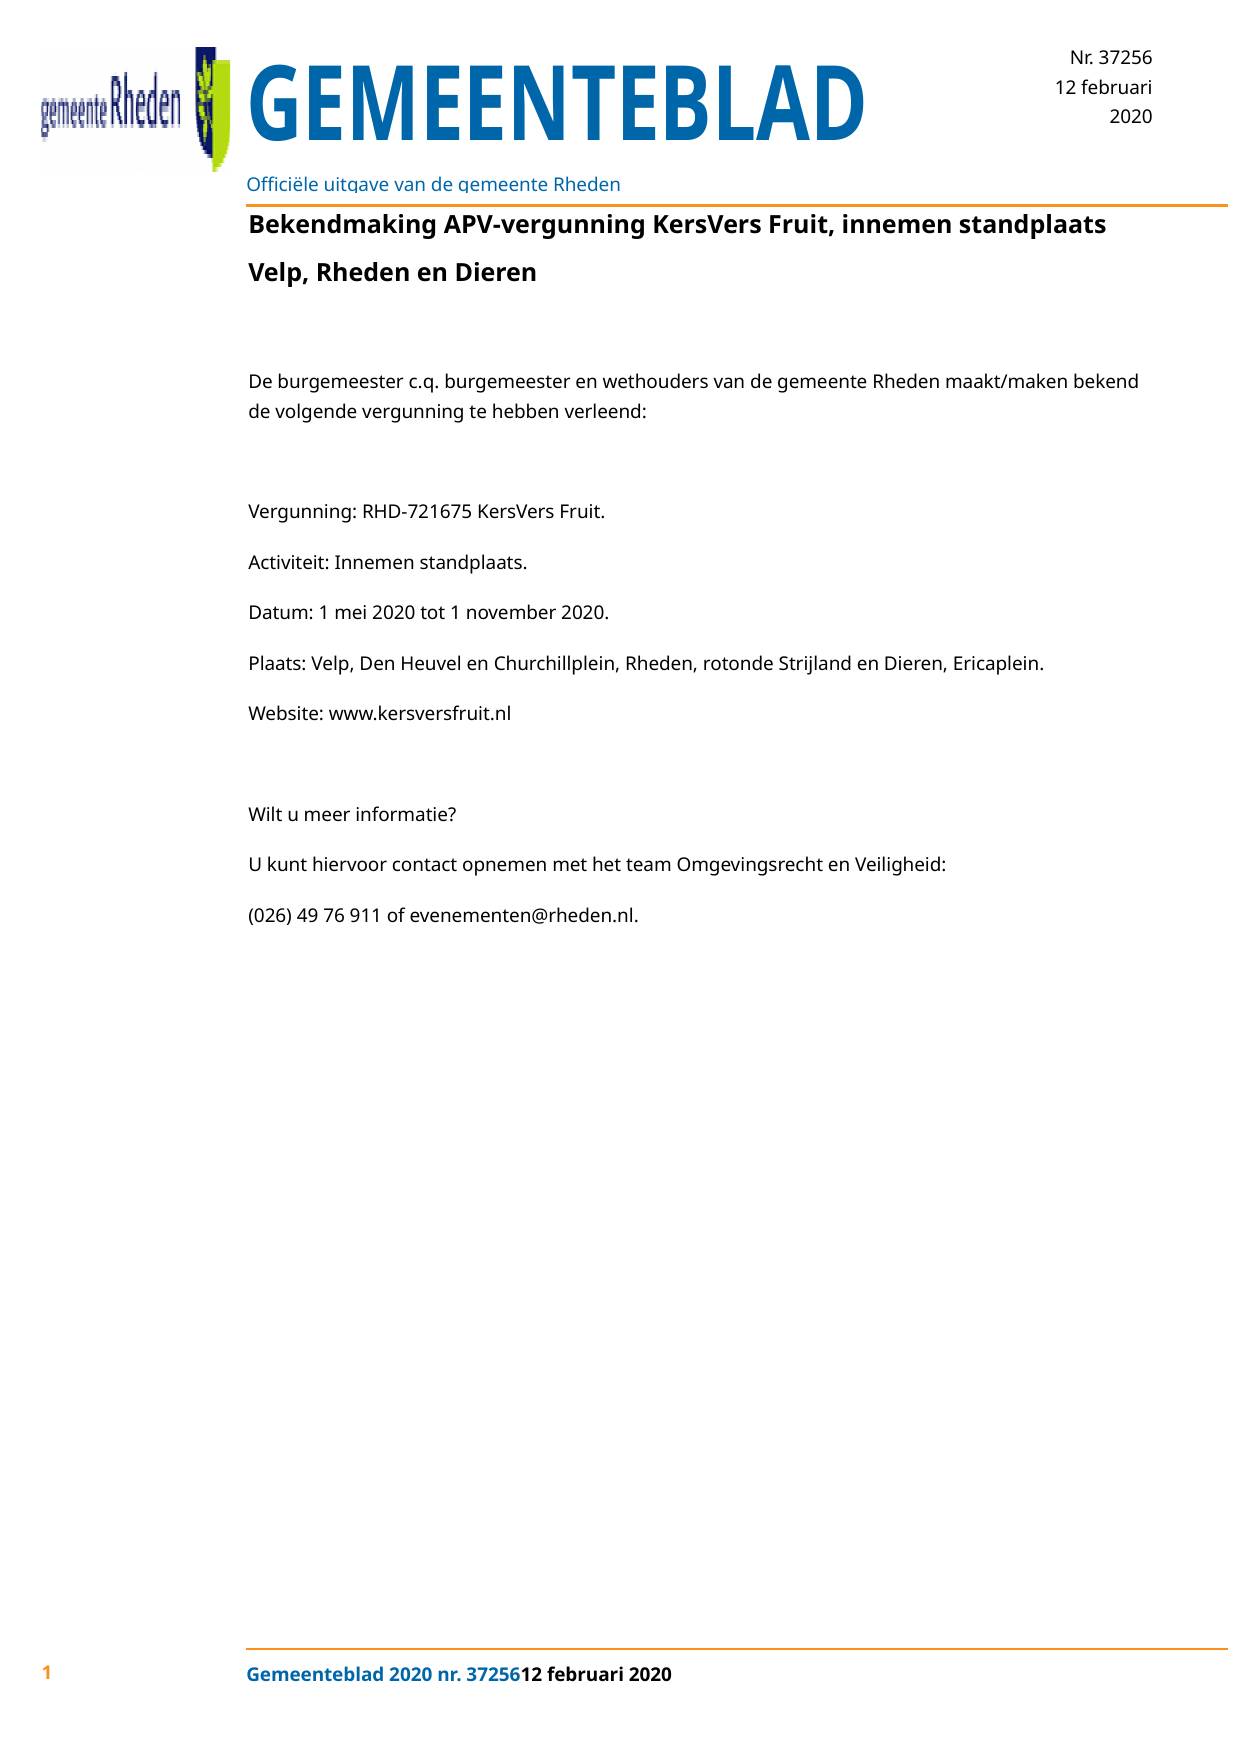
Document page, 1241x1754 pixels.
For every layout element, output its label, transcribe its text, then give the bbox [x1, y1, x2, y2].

text Plaats: Velp, Den Heuvel en Churchillplein, Rheden, rotonde Strijland en Dieren, Ericaplein. [248, 650, 1152, 676]
text De burgemeester c.q. burgemeester en wethouders van de gemeente Rheden maakt/maken bekend de volgende vergunning te hebben verleend: [248, 368, 1152, 424]
text Activiteit: Innemen standplaats. [248, 549, 1152, 575]
text (026) 49 76 911 of evenementen@rheden.nl. [248, 902, 1152, 928]
picture [41, 47, 231, 172]
text U kunt hiervoor contact opnemen met het team Omgevingsrecht en Veiligheid: [248, 852, 1152, 877]
text Wilt u meer informatie? [248, 801, 1152, 827]
text Website: www.kersversfruit.nl [248, 700, 1152, 726]
text Datum: 1 mei 2020 tot 1 november 2020. [248, 599, 1152, 625]
text Vergunning: RHD-721675 KersVers Fruit. [248, 499, 1152, 524]
text Bekendmaking APV-vergunning KersVers Fruit, innemen standplaats Velp, Rheden en Dieren [248, 207, 1152, 288]
